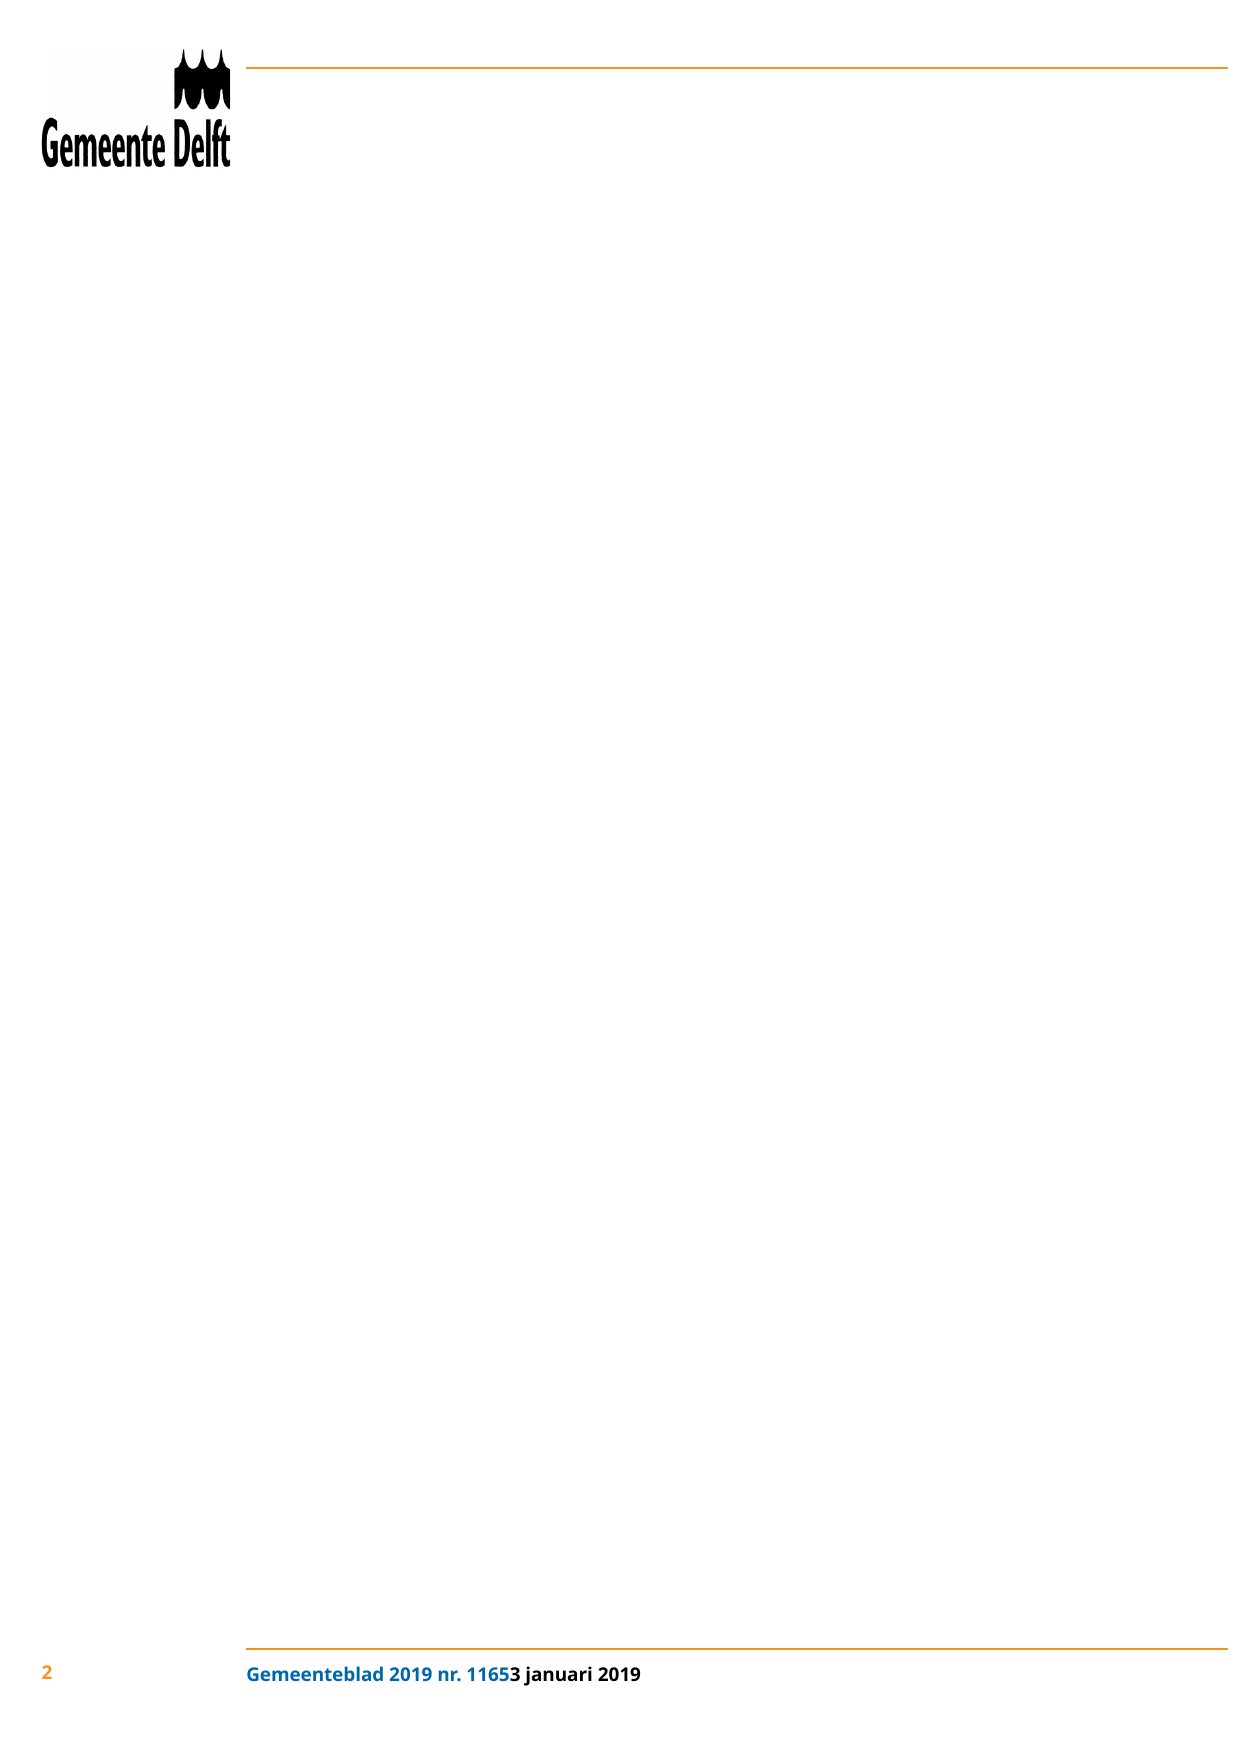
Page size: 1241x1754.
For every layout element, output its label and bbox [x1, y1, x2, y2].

picture [41, 47, 231, 172]
